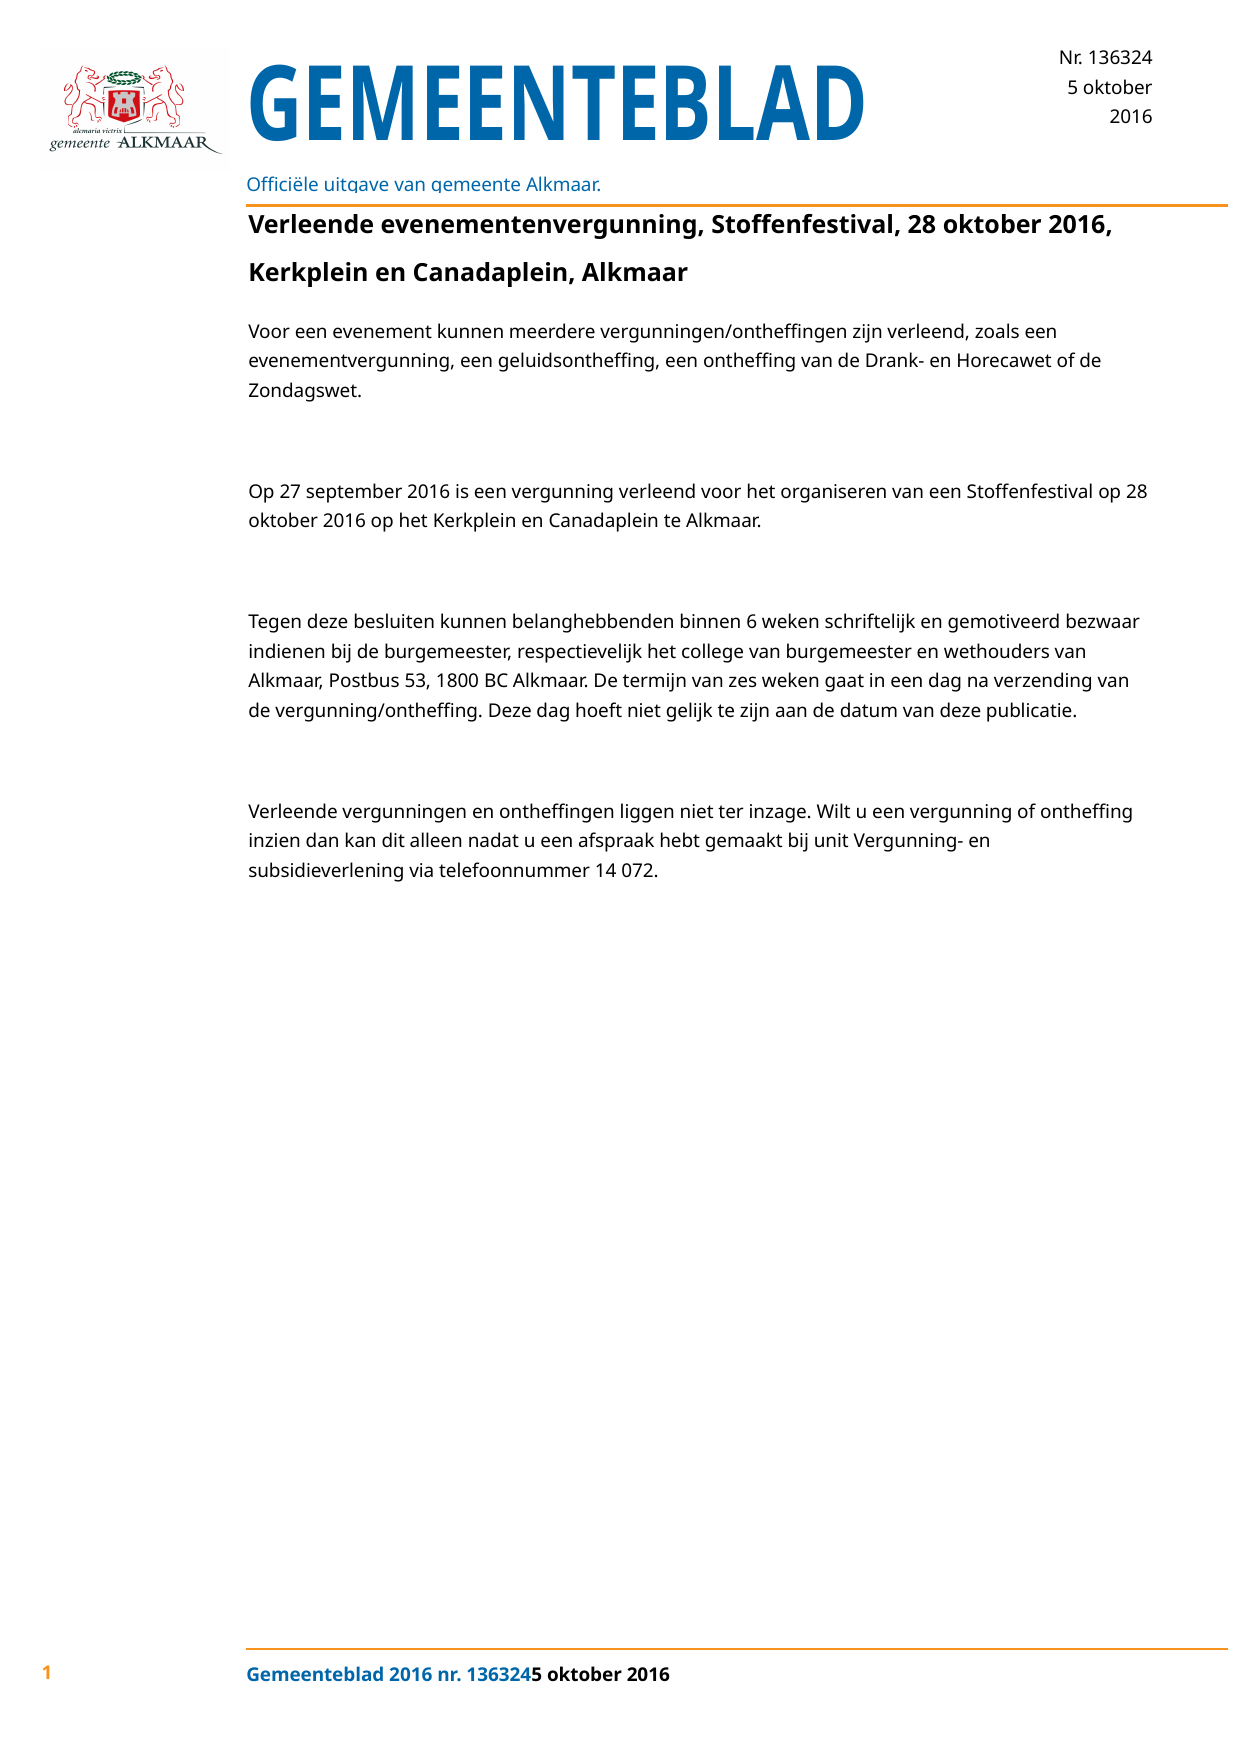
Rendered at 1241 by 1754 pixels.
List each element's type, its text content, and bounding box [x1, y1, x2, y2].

picture [41, 47, 231, 172]
text Op 27 september 2016 is een vergunning verleend voor het organiseren van een Stoffenfestival op 28 oktober 2016 op het Kerkplein en Canadaplein te Alkmaar. [248, 478, 1152, 533]
text Tegen deze besluiten kunnen belanghebbenden binnen 6 weken schriftelijk en gemotiveerd bezwaar indienen bij de burgemeester, respectievelijk het college van burgemeester en wethouders van Alkmaar, Postbus 53, 1800 BC Alkmaar. De termijn van zes weken gaat in een dag na verzending van de vergunning/ontheffing. Deze dag hoeft niet gelijk te zijn aan de datum van deze publicatie. [248, 608, 1152, 723]
text Verleende evenementenvergunning, Stoffenfestival, 28 oktober 2016, Kerkplein en Canadaplein, Alkmaar [248, 207, 1152, 288]
text Voor een evenement kunnen meerdere vergunningen/ontheffingen zijn verleend, zoals een evenementvergunning, een geluidsontheffing, een ontheffing van de Drank- en Horecawet of de Zondagswet. [248, 318, 1152, 403]
text Verleende vergunningen en ontheffingen liggen niet ter inzage. Wilt u een vergunning of ontheffing inzien dan kan dit alleen nadat u een afspraak hebt gemaakt bij unit Vergunning- en subsidieverlening via telefoonnummer 14 072. [248, 798, 1152, 883]
